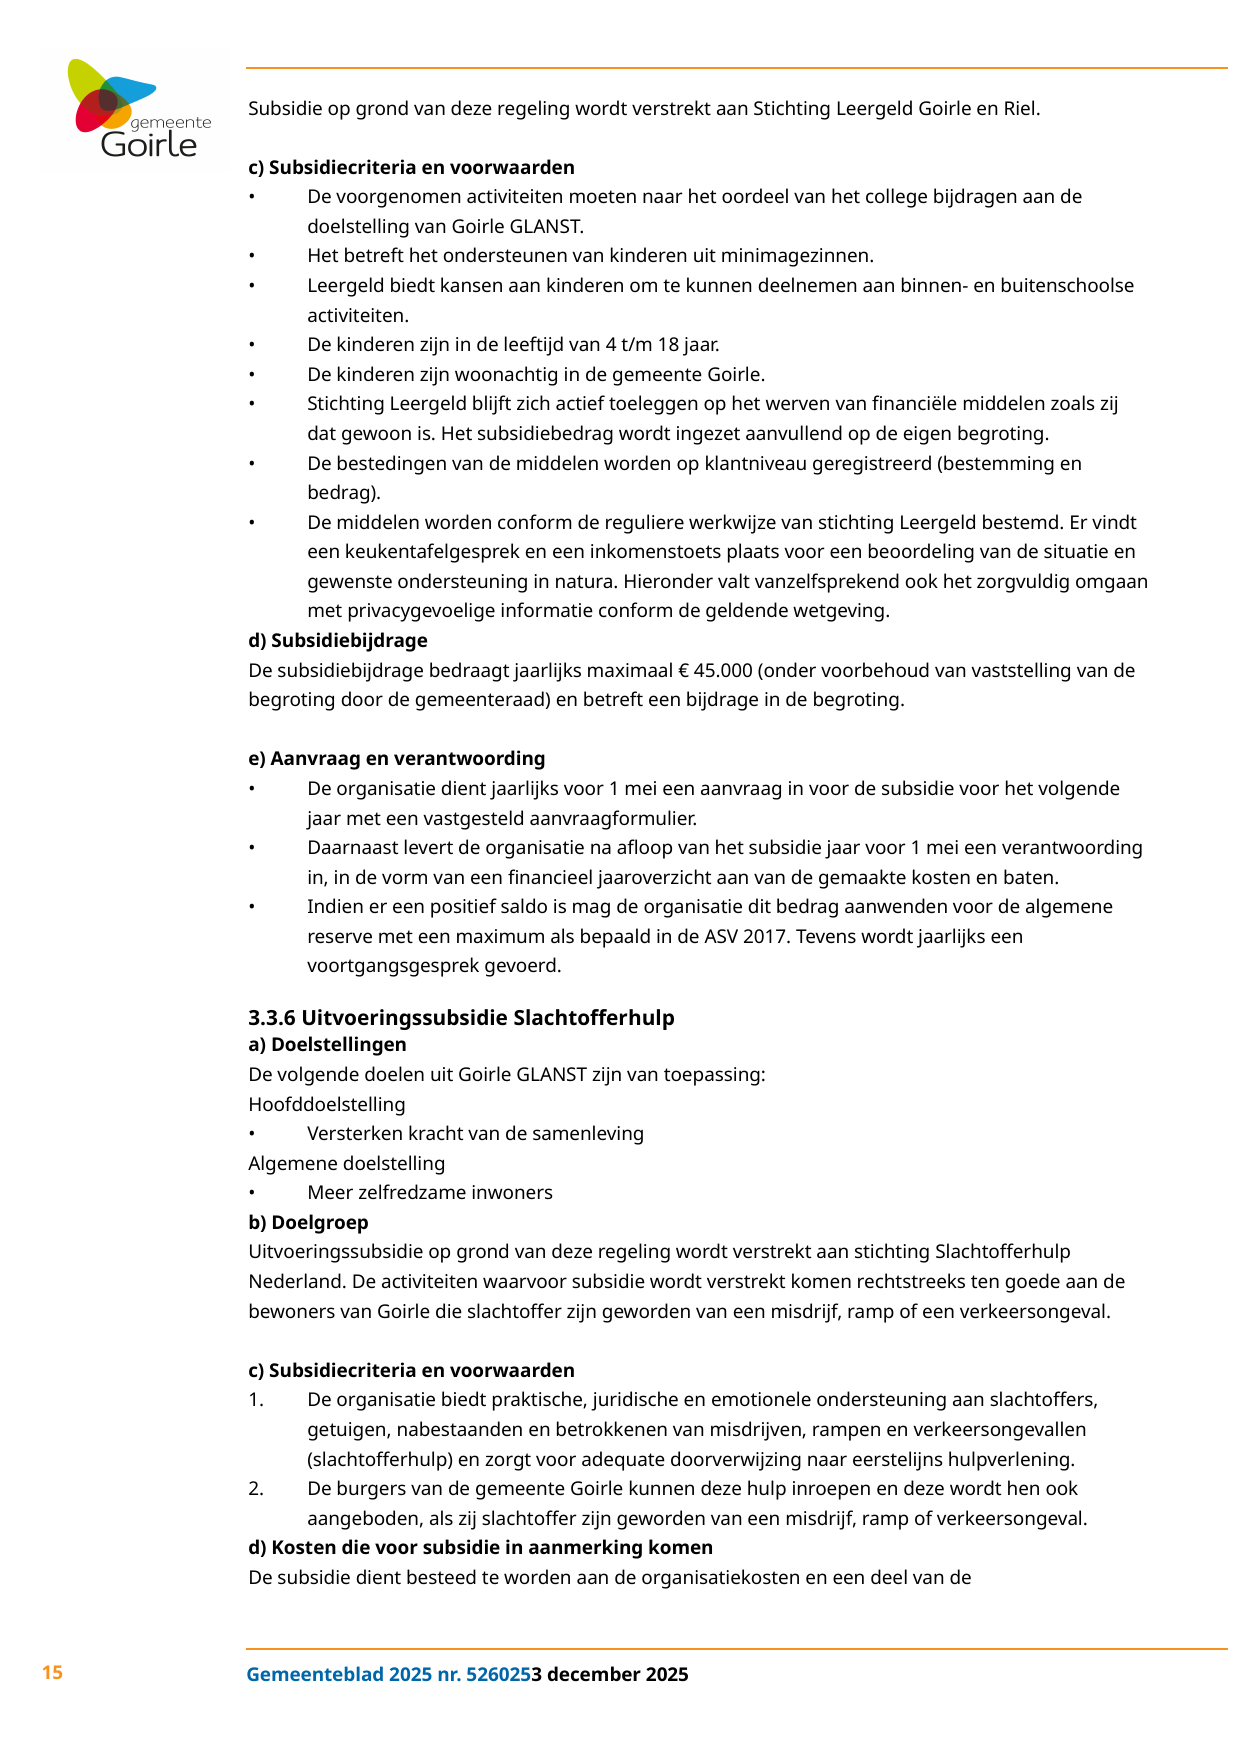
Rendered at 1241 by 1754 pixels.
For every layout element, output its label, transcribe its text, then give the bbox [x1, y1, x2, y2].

list De burgers van de gemeente Goirle kunnen deze hulp inroepen en deze wordt hen ook aangeboden, als zij slachtoffer zijn geworden van een misdrijf, ramp of verkeersongeval. [248, 1475, 1152, 1531]
list De kinderen zijn woonachtig in de gemeente Goirle. [248, 361, 1152, 387]
text d) Kosten die voor subsidie in aanmerking komen [248, 1534, 1152, 1560]
list Daarnaast levert de organisatie na afloop van het subsidie jaar voor 1 mei een verantwoording in, in de vorm van een financieel jaaroverzicht aan van de gemaakte kosten en baten. [248, 834, 1152, 890]
text Algemene doelstelling [248, 1150, 1152, 1176]
text De subsidiebijdrage bedraagt jaarlijks maximaal € 45.000 (onder voorbehoud van vaststelling van de begroting door de gemeenteraad) en betreft een bijdrage in de begroting. [248, 657, 1152, 712]
list Leergeld biedt kansen aan kinderen om te kunnen deelnemen aan binnen- en buitenschoolse activiteiten. [248, 272, 1152, 328]
text Uitvoeringssubsidie op grond van deze regeling wordt verstrekt aan stichting Slachtofferhulp Nederland. De activiteiten waarvoor subsidie wordt verstrekt komen rechtstreeks ten goede aan de bewoners van Goirle die slachtoffer zijn geworden van een misdrijf, ramp of een verkeersongeval. [248, 1239, 1152, 1323]
list Het betreft het ondersteunen van kinderen uit minimagezinnen. [248, 243, 1152, 268]
picture [41, 47, 231, 172]
text Subsidie op grond van deze regeling wordt verstrekt aan Stichting Leergeld Goirle en Riel. [248, 95, 1152, 121]
list De voorgenomen activiteiten moeten naar het oordeel van het college bijdragen aan de doelstelling van Goirle GLANST. [248, 183, 1152, 239]
text Hoofddoelstelling [248, 1091, 1152, 1116]
list De bestedingen van de middelen worden op klantniveau geregistreerd (bestemming en bedrag). [248, 450, 1152, 505]
text c) Subsidiecriteria en voorwaarden [248, 1357, 1152, 1383]
text b) Doelgroep [248, 1209, 1152, 1235]
list De organisatie dient jaarlijks voor 1 mei een aanvraag in voor de subsidie voor het volgende jaar met een vastgesteld aanvraagformulier. [248, 775, 1152, 831]
list De middelen worden conform de reguliere werkwijze van stichting Leergeld bestemd. Er vindt een keukentafelgesprek en een inkomenstoets plaats voor een beoordeling van de situatie en gewenste ondersteuning in natura. Hieronder valt vanzelfsprekend ook het zorgvuldig omgaan met privacygevoelige informatie conform de geldende wetgeving. [248, 509, 1152, 623]
text De subsidie dient besteed te worden aan de organisatiekosten en een deel van de [248, 1564, 1152, 1590]
list De organisatie biedt praktische, juridische en emotionele ondersteuning aan slachtoffers, getuigen, nabestaanden en betrokkenen van misdrijven, rampen en verkeersongevallen (slachtofferhulp) en zorgt voor adequate doorverwijzing naar eerstelijns hulpverlening. [248, 1387, 1152, 1471]
text De volgende doelen uit Goirle GLANST zijn van toepassing: [248, 1061, 1152, 1087]
list Versterken kracht van de samenleving [248, 1120, 1152, 1146]
text d) Subsidiebijdrage [248, 627, 1152, 653]
text 3.3.6 Uitvoeringssubsidie Slachtofferhulp [248, 1003, 1152, 1032]
list Meer zelfredzame inwoners [248, 1179, 1152, 1205]
text a) Doelstellingen [248, 1032, 1152, 1057]
list Stichting Leergeld blijft zich actief toeleggen op het werven van financiële middelen zoals zij dat gewoon is. Het subsidiebedrag wordt ingezet aanvullend op de eigen begroting. [248, 391, 1152, 446]
list Indien er een positief saldo is mag de organisatie dit bedrag aanwenden voor de algemene reserve met een maximum als bepaald in de ASV 2017. Tevens wordt jaarlijks een voortgangsgesprek gevoerd. [248, 893, 1152, 978]
text c) Subsidiecriteria en voorwaarden [248, 154, 1152, 180]
text e) Aanvraag en verantwoording [248, 746, 1152, 771]
list De kinderen zijn in de leeftijd van 4 t/m 18 jaar. [248, 331, 1152, 357]
